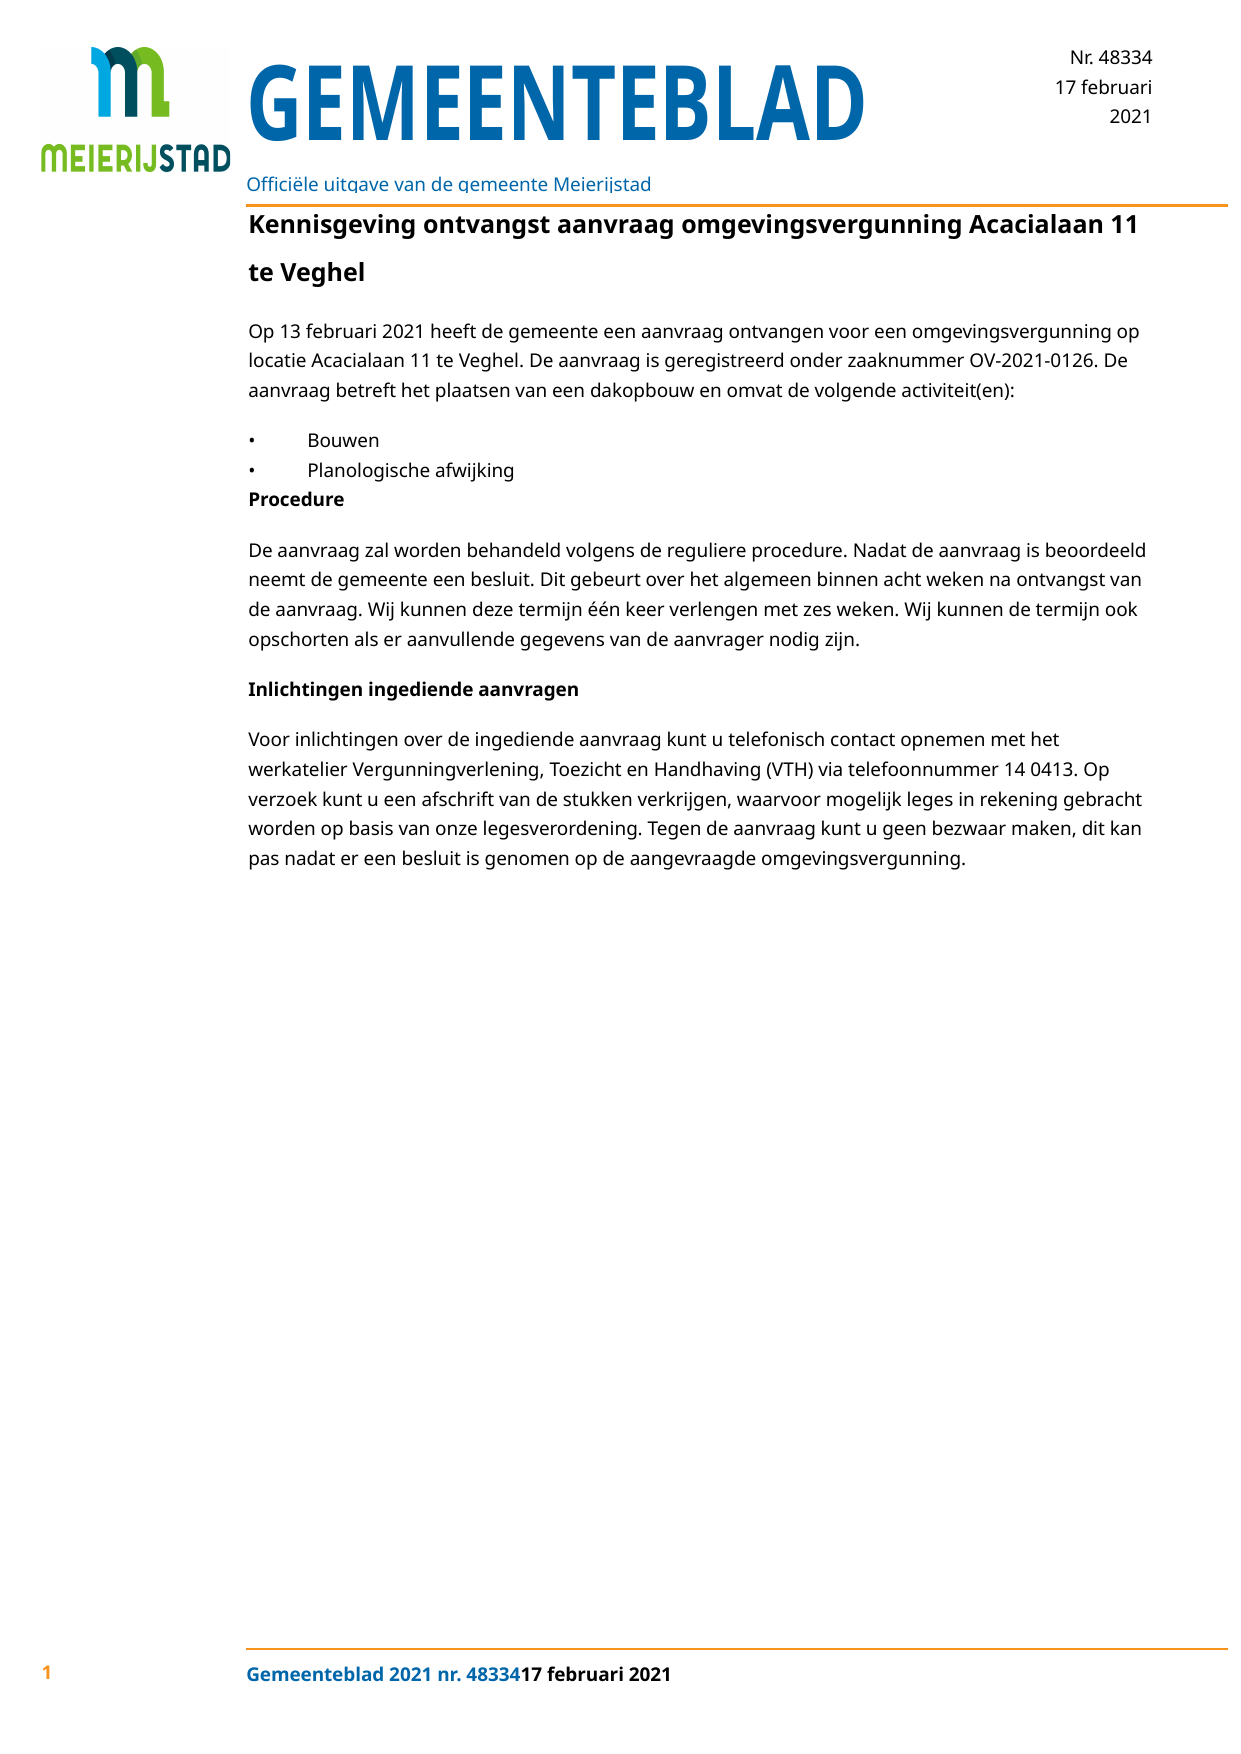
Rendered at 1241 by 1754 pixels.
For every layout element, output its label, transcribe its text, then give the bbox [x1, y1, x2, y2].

text Kennisgeving ontvangst aanvraag omgevingsvergunning Acacialaan 11 te Veghel [248, 207, 1152, 288]
text Voor inlichtingen over de ingediende aanvraag kunt u telefonisch contact opnemen met het werkatelier Vergunningverlening, Toezicht en Handhaving (VTH) via telefoonnummer 14 0413. Op verzoek kunt u een afschrift van de stukken verkrijgen, waarvoor mogelijk leges in rekening gebracht worden op basis van onze legesverordening. Tegen de aanvraag kunt u geen bezwaar maken, dit kan pas nadat er een besluit is genomen op de aangevraagde omgevingsvergunning. [248, 727, 1152, 871]
text De aanvraag zal worden behandeld volgens de reguliere procedure. Nadat de aanvraag is beoordeeld neemt de gemeente een besluit. Dit gebeurt over het algemeen binnen acht weken na ontvangst van de aanvraag. Wij kunnen deze termijn één keer verlengen met zes weken. Wij kunnen de termijn ook opschorten als er aanvullende gegevens van de aanvrager nodig zijn. [248, 537, 1152, 652]
text Procedure [248, 487, 1152, 512]
list Bouwen [248, 427, 1152, 453]
picture [41, 47, 231, 172]
list Planologische afwijking [248, 457, 1152, 483]
text Inlichtingen ingediende aanvragen [248, 676, 1152, 702]
text Op 13 februari 2021 heeft de gemeente een aanvraag ontvangen voor een omgevingsvergunning op locatie Acacialaan 11 te Veghel. De aanvraag is geregistreerd onder zaaknummer OV-2021-0126. De aanvraag betreft het plaatsen van een dakopbouw en omvat de volgende activiteit(en): [248, 318, 1152, 403]
